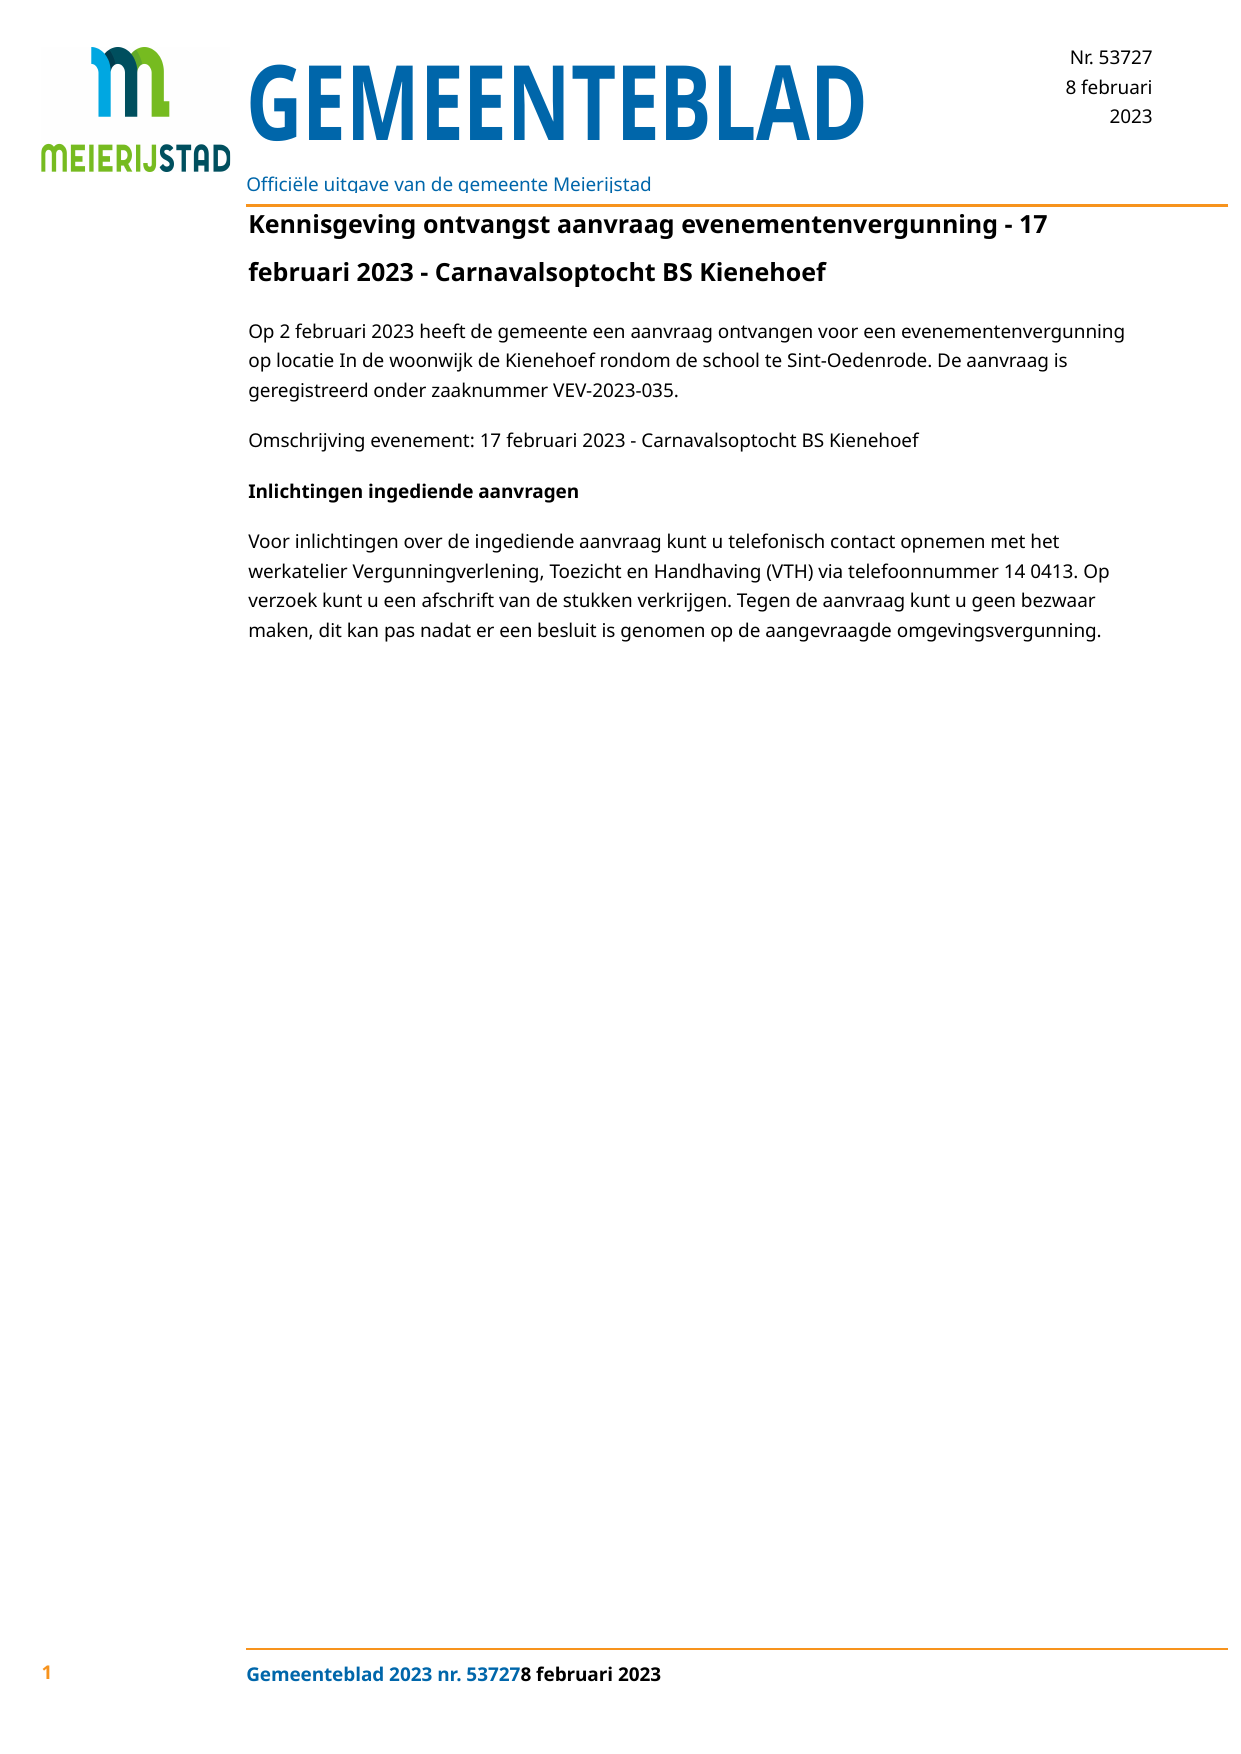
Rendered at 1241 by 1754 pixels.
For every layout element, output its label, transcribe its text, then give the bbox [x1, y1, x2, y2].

text Kennisgeving ontvangst aanvraag evenementenvergunning - 17 februari 2023 - Carnavalsoptocht BS Kienehoef [248, 207, 1152, 288]
text Op 2 februari 2023 heeft de gemeente een aanvraag ontvangen voor een evenementenvergunning op locatie In de woonwijk de Kienehoef rondom de school te Sint-Oedenrode. De aanvraag is geregistreerd onder zaaknummer VEV-2023-035. [248, 318, 1152, 403]
text Voor inlichtingen over de ingediende aanvraag kunt u telefonisch contact opnemen met het werkatelier Vergunningverlening, Toezicht en Handhaving (VTH) via telefoonnummer 14 0413. Op verzoek kunt u een afschrift van de stukken verkrijgen. Tegen de aanvraag kunt u geen bezwaar maken, dit kan pas nadat er een besluit is genomen op de aangevraagde omgevingsvergunning. [248, 528, 1152, 643]
picture [41, 47, 231, 172]
text Inlichtingen ingediende aanvragen [248, 478, 1152, 504]
text Omschrijving evenement: 17 februari 2023 - Carnavalsoptocht BS Kienehoef [248, 427, 1152, 453]
